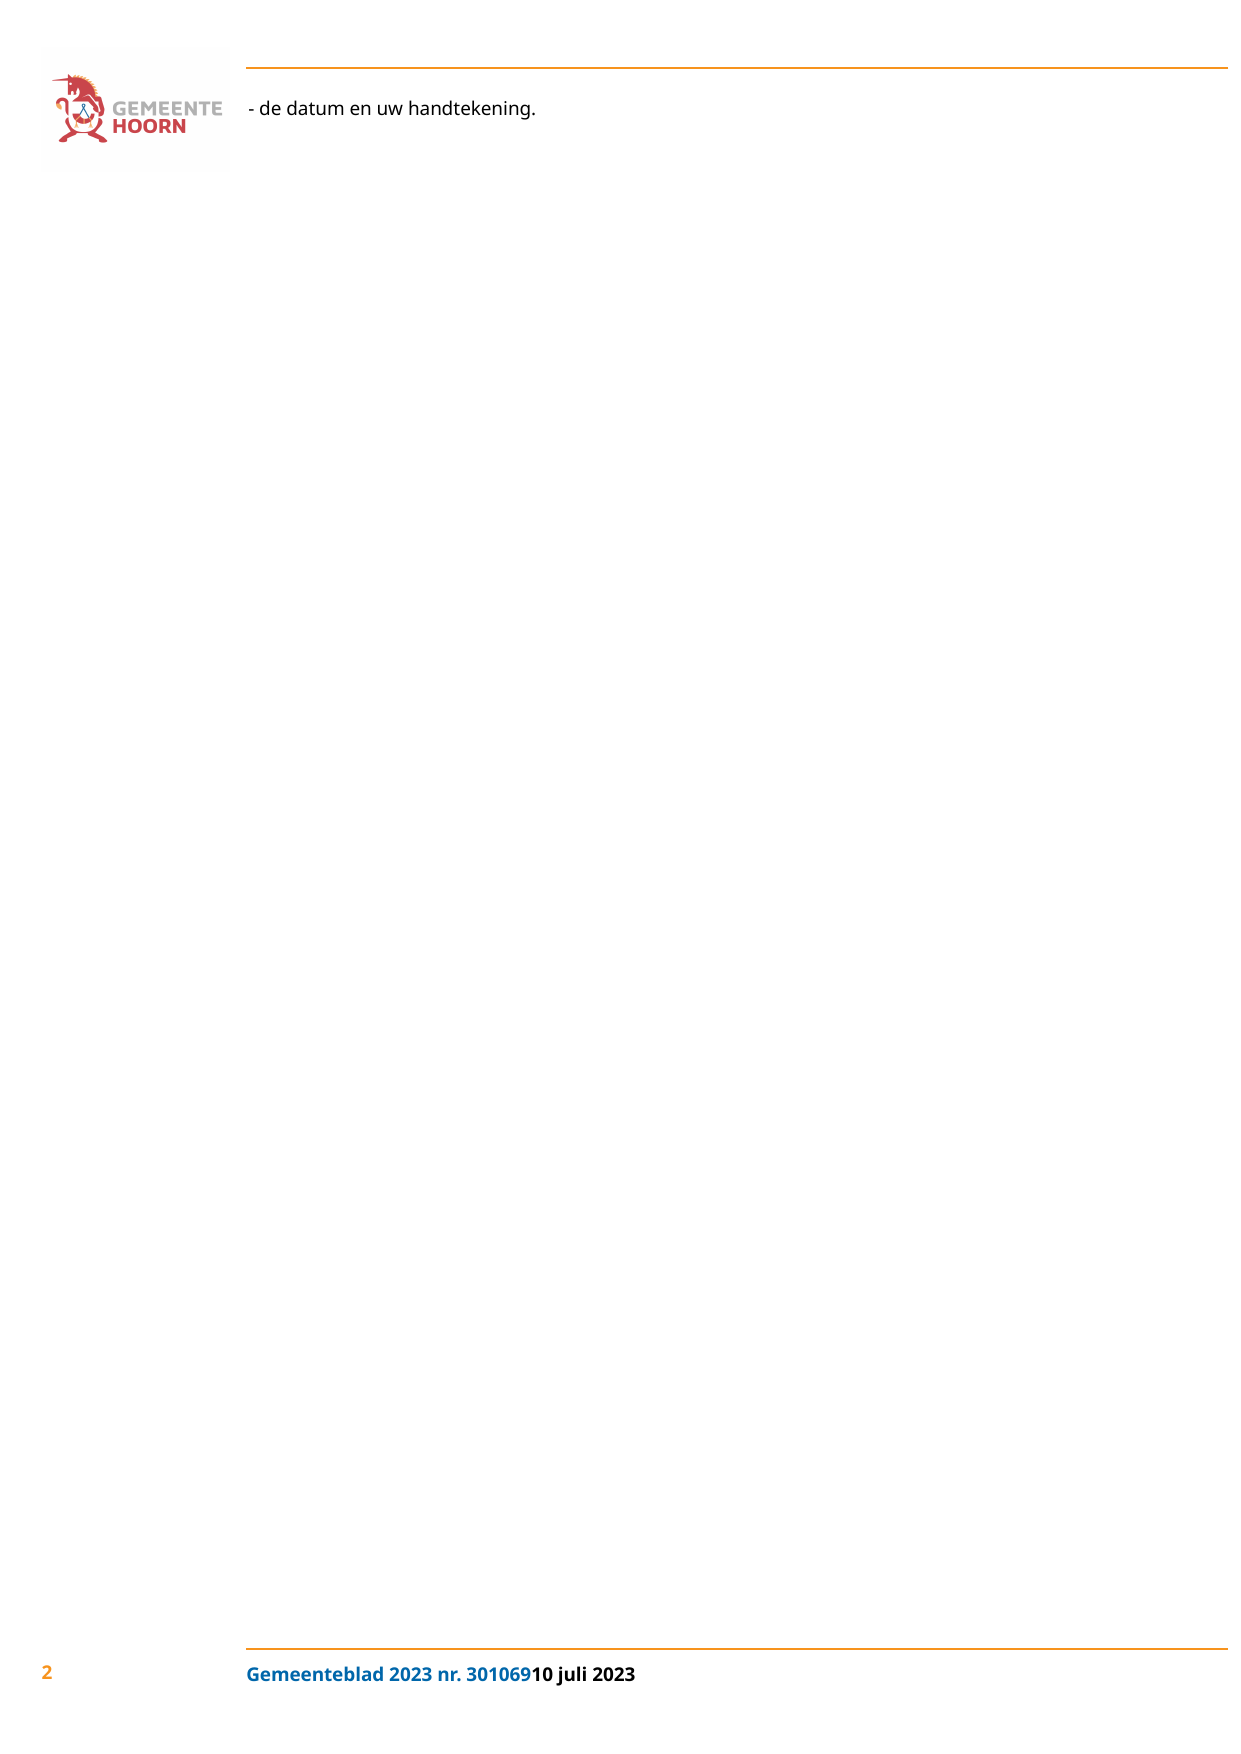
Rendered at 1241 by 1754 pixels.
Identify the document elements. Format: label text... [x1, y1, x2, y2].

picture [41, 47, 231, 172]
text - de datum en uw handtekening. [248, 95, 1152, 121]
